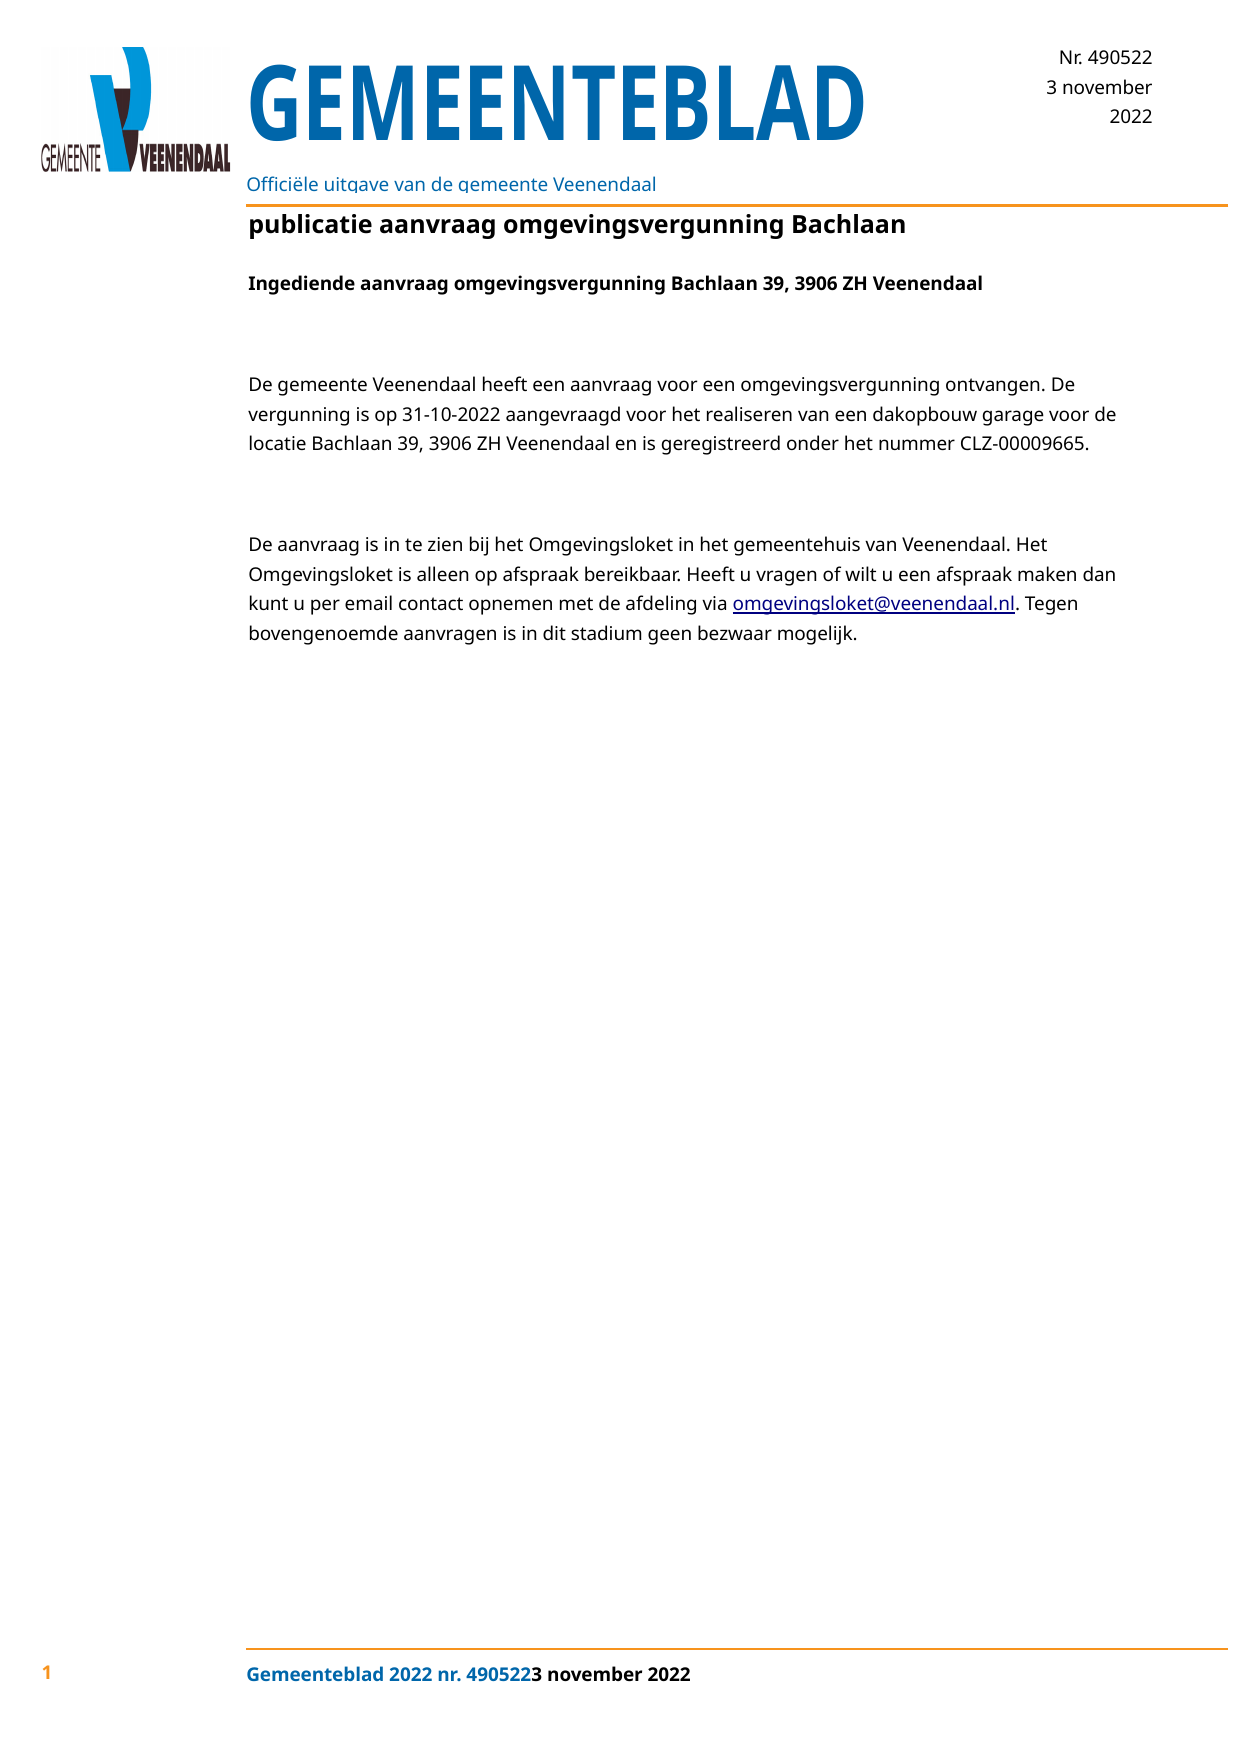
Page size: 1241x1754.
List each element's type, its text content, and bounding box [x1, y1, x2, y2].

text Ingediende aanvraag omgevingsvergunning Bachlaan 39, 3906 ZH Veenendaal [248, 270, 1152, 296]
text De aanvraag is in te zien bij het Omgevingsloket in het gemeentehuis van Veenendaal. Het Omgevingsloket is alleen op afspraak bereikbaar. Heeft u vragen of wilt u een afspraak maken dan kunt u per email contact opnemen met de afdeling via omgevingsloket@veenendaal.nl. Tegen bovengenoemde aanvragen is in dit stadium geen bezwaar mogelijk. [248, 531, 1152, 646]
text publicatie aanvraag omgevingsvergunning Bachlaan [248, 207, 1152, 241]
text De gemeente Veenendaal heeft een aanvraag voor een omgevingsvergunning ontvangen. De vergunning is op 31-10-2022 aangevraagd voor het realiseren van een dakopbouw garage voor de locatie Bachlaan 39, 3906 ZH Veenendaal en is geregistreerd onder het nummer CLZ-00009665. [248, 371, 1152, 456]
picture [123, 47, 231, 172]
picture [41, 47, 130, 172]
